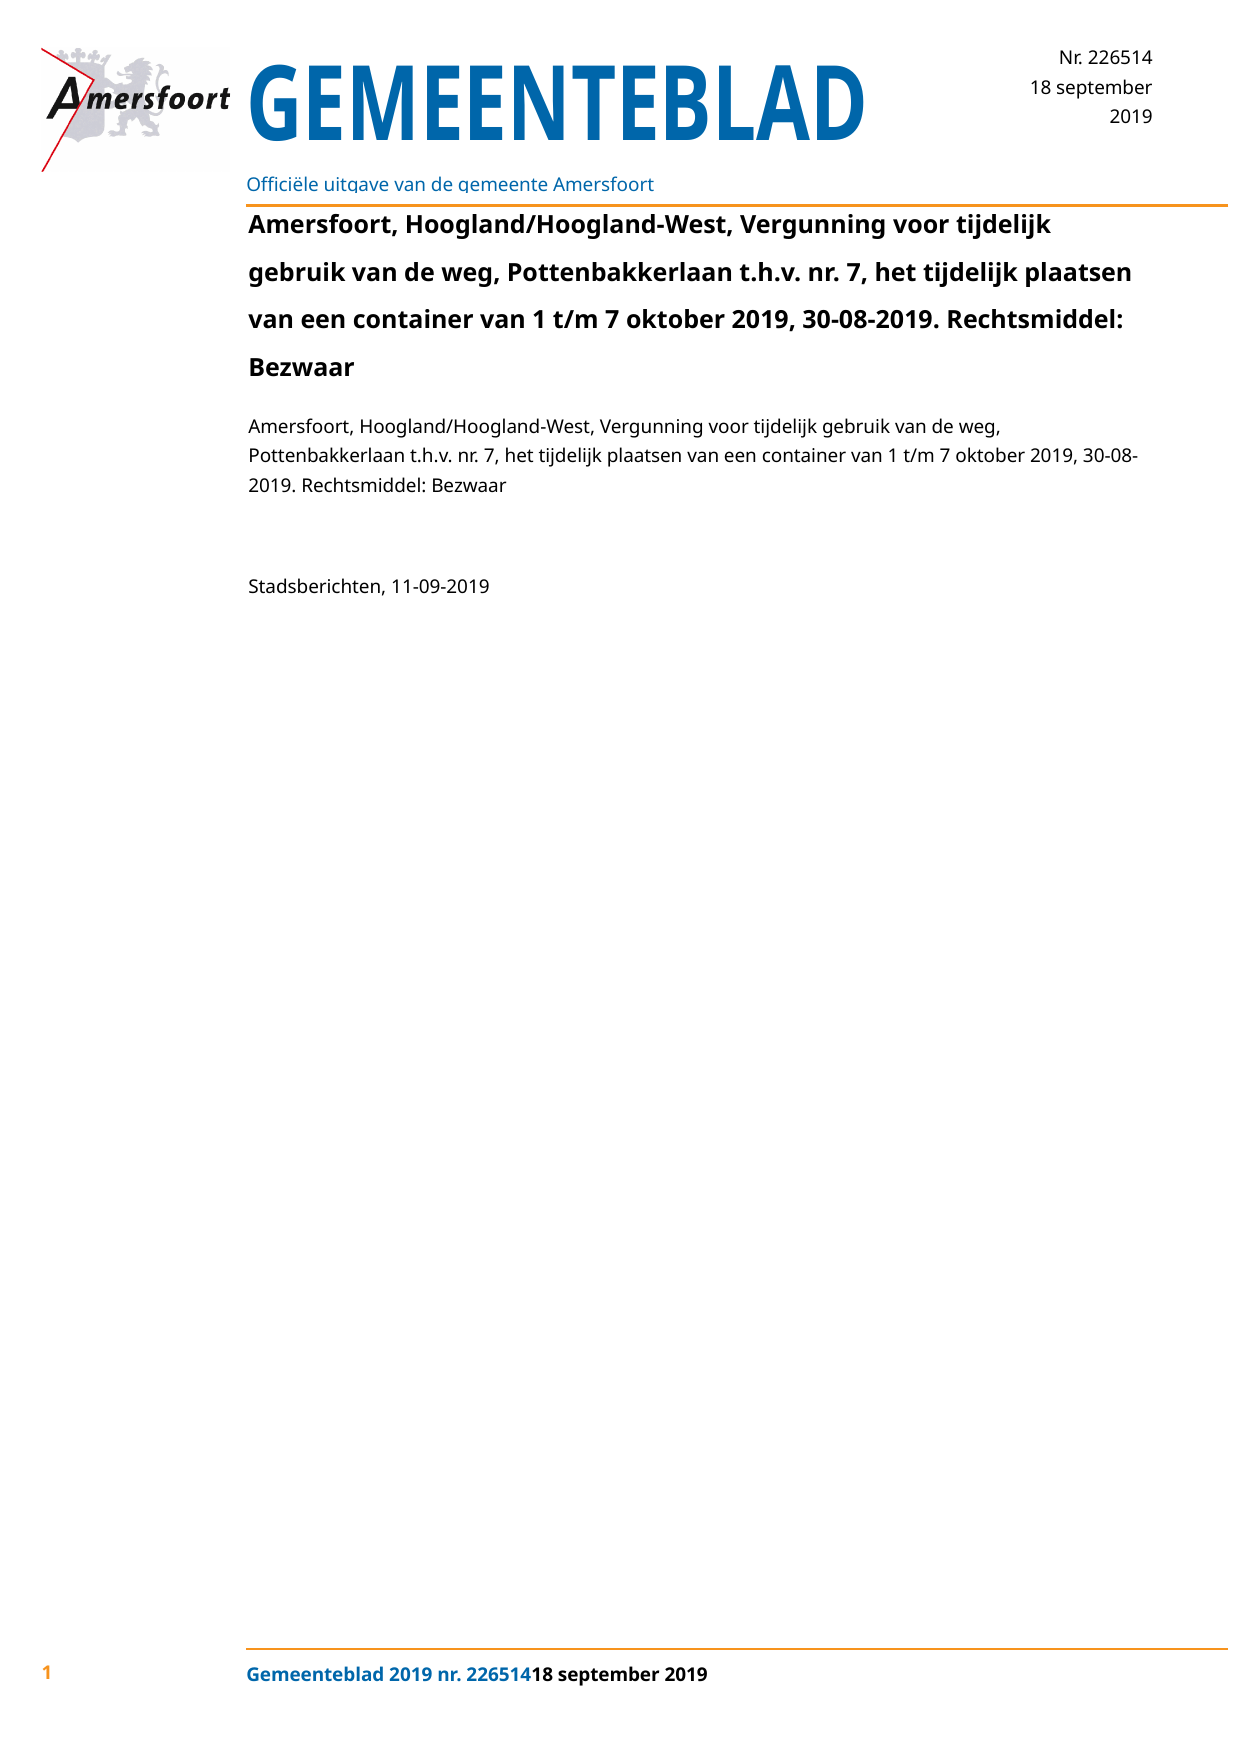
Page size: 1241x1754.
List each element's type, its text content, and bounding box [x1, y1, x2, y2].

text Amersfoort, Hoogland/Hoogland-West, Vergunning voor tijdelijk gebruik van de weg, Pottenbakkerlaan t.h.v. nr. 7, het tijdelijk plaatsen van een container van 1 t/m 7 oktober 2019, 30-08-2019. Rechtsmiddel: Bezwaar [248, 413, 1152, 498]
text Amersfoort, Hoogland/Hoogland-West, Vergunning voor tijdelijk gebruik van de weg, Pottenbakkerlaan t.h.v. nr. 7, het tijdelijk plaatsen van een container van 1 t/m 7 oktober 2019, 30-08-2019. Rechtsmiddel: Bezwaar [248, 207, 1152, 384]
text Stadsberichten, 11-09-2019 [248, 573, 1152, 599]
picture [41, 47, 231, 172]
